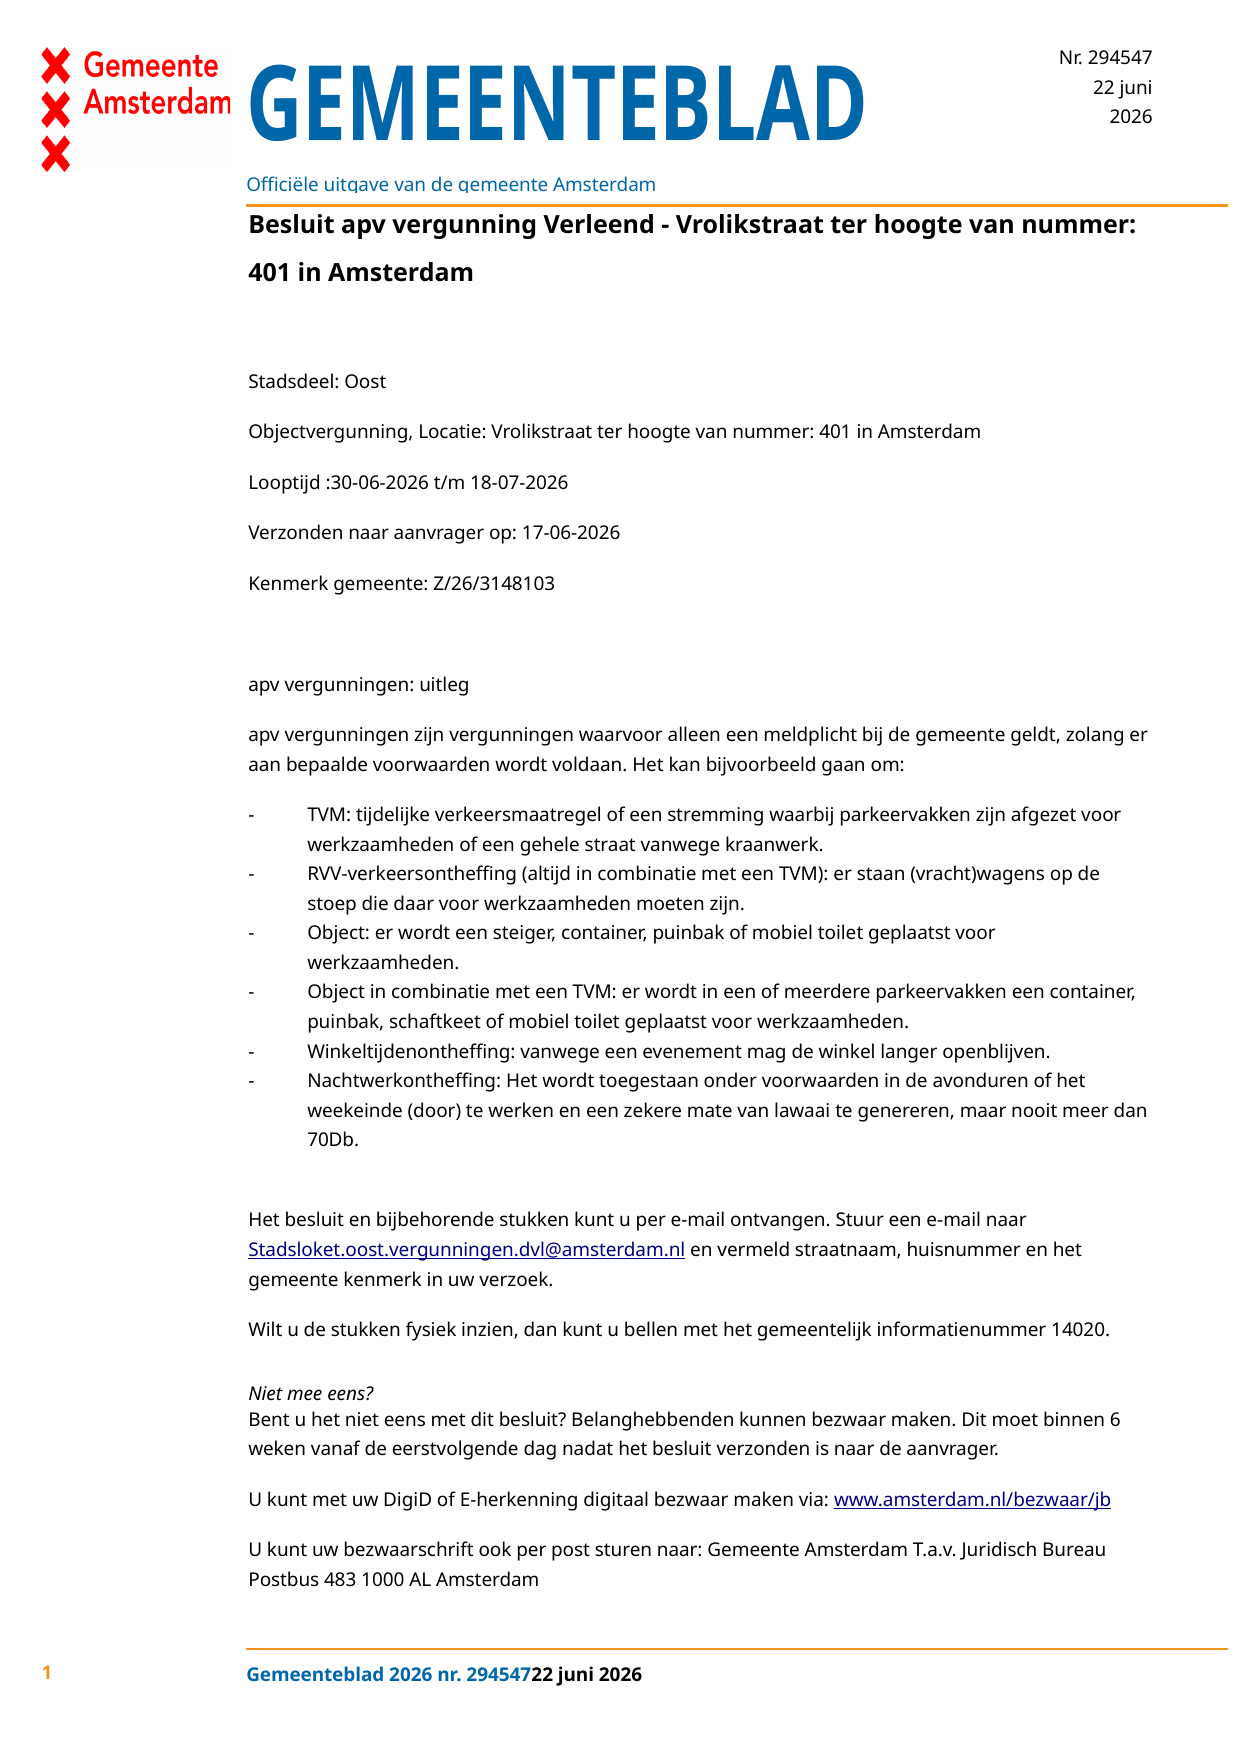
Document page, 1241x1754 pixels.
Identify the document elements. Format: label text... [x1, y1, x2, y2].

list Nachtwerkontheffing: Het wordt toegestaan onder voorwaarden in de avonduren of het weekeinde (door) te werken en een zekere mate van lawaai te genereren, maar nooit meer dan 70Db. [248, 1067, 1152, 1152]
text apv vergunningen zijn vergunningen waarvoor alleen een meldplicht bij de gemeente geldt, zolang er aan bepaalde voorwaarden wordt voldaan. Het kan bijvoorbeeld gaan om: [248, 721, 1152, 777]
text Besluit apv vergunning Verleend - Vrolikstraat ter hoogte van nummer: 401 in Amsterdam [248, 207, 1152, 288]
list TVM: tijdelijke verkeersmaatregel of een stremming waarbij parkeervakken zijn afgezet voor werkzaamheden of een gehele straat vanwege kraanwerk. [248, 801, 1152, 857]
text Verzonden naar aanvrager op: 17-06-2026 [248, 519, 1152, 545]
text Wilt u de stukken fysiek inzien, dan kunt u bellen met het gemeentelijk informatienummer 14020. [248, 1316, 1152, 1342]
text Het besluit en bijbehorende stukken kunt u per e-mail ontvangen. Stuur een e-mail naar Stadsloket.oost.vergunningen.dvl@amsterdam.nl en vermeld straatnaam, huisnummer en het gemeente kenmerk in uw verzoek. [248, 1207, 1152, 1292]
text Objectvergunning, Locatie: Vrolikstraat ter hoogte van nummer: 401 in Amsterdam [248, 419, 1152, 444]
list RVV-verkeersontheffing (altijd in combinatie met een TVM): er staan (vracht)wagens op de stoep die daar voor werkzaamheden moeten zijn. [248, 860, 1152, 916]
picture [41, 47, 231, 172]
text Kenmerk gemeente: Z/26/3148103 [248, 570, 1152, 596]
text U kunt uw bezwaarschrift ook per post sturen naar: Gemeente Amsterdam T.a.v. Juridisch Bureau Postbus 483 1000 AL Amsterdam [248, 1536, 1152, 1592]
text Niet mee eens? [248, 1380, 1152, 1406]
text U kunt met uw DigiD of E-herkenning digitaal bezwaar maken via: www.amsterdam.nl/bezwaar/jb [248, 1486, 1152, 1512]
text Stadsdeel: Oost [248, 368, 1152, 394]
text Looptijd :30-06-2026 t/m 18-07-2026 [248, 469, 1152, 495]
text apv vergunningen: uitleg [248, 671, 1152, 697]
list Object: er wordt een steiger, container, puinbak of mobiel toilet geplaatst voor werkzaamheden. [248, 919, 1152, 975]
list Winkeltijdenontheffing: vanwege een evenement mag de winkel langer openblijven. [248, 1038, 1152, 1064]
text Bent u het niet eens met dit besluit? Belanghebbenden kunnen bezwaar maken. Dit moet binnen 6 weken vanaf de eerstvolgende dag nadat het besluit verzonden is naar de aanvrager. [248, 1406, 1152, 1461]
list Object in combinatie met een TVM: er wordt in een of meerdere parkeervakken een container, puinbak, schaftkeet of mobiel toilet geplaatst voor werkzaamheden. [248, 979, 1152, 1034]
